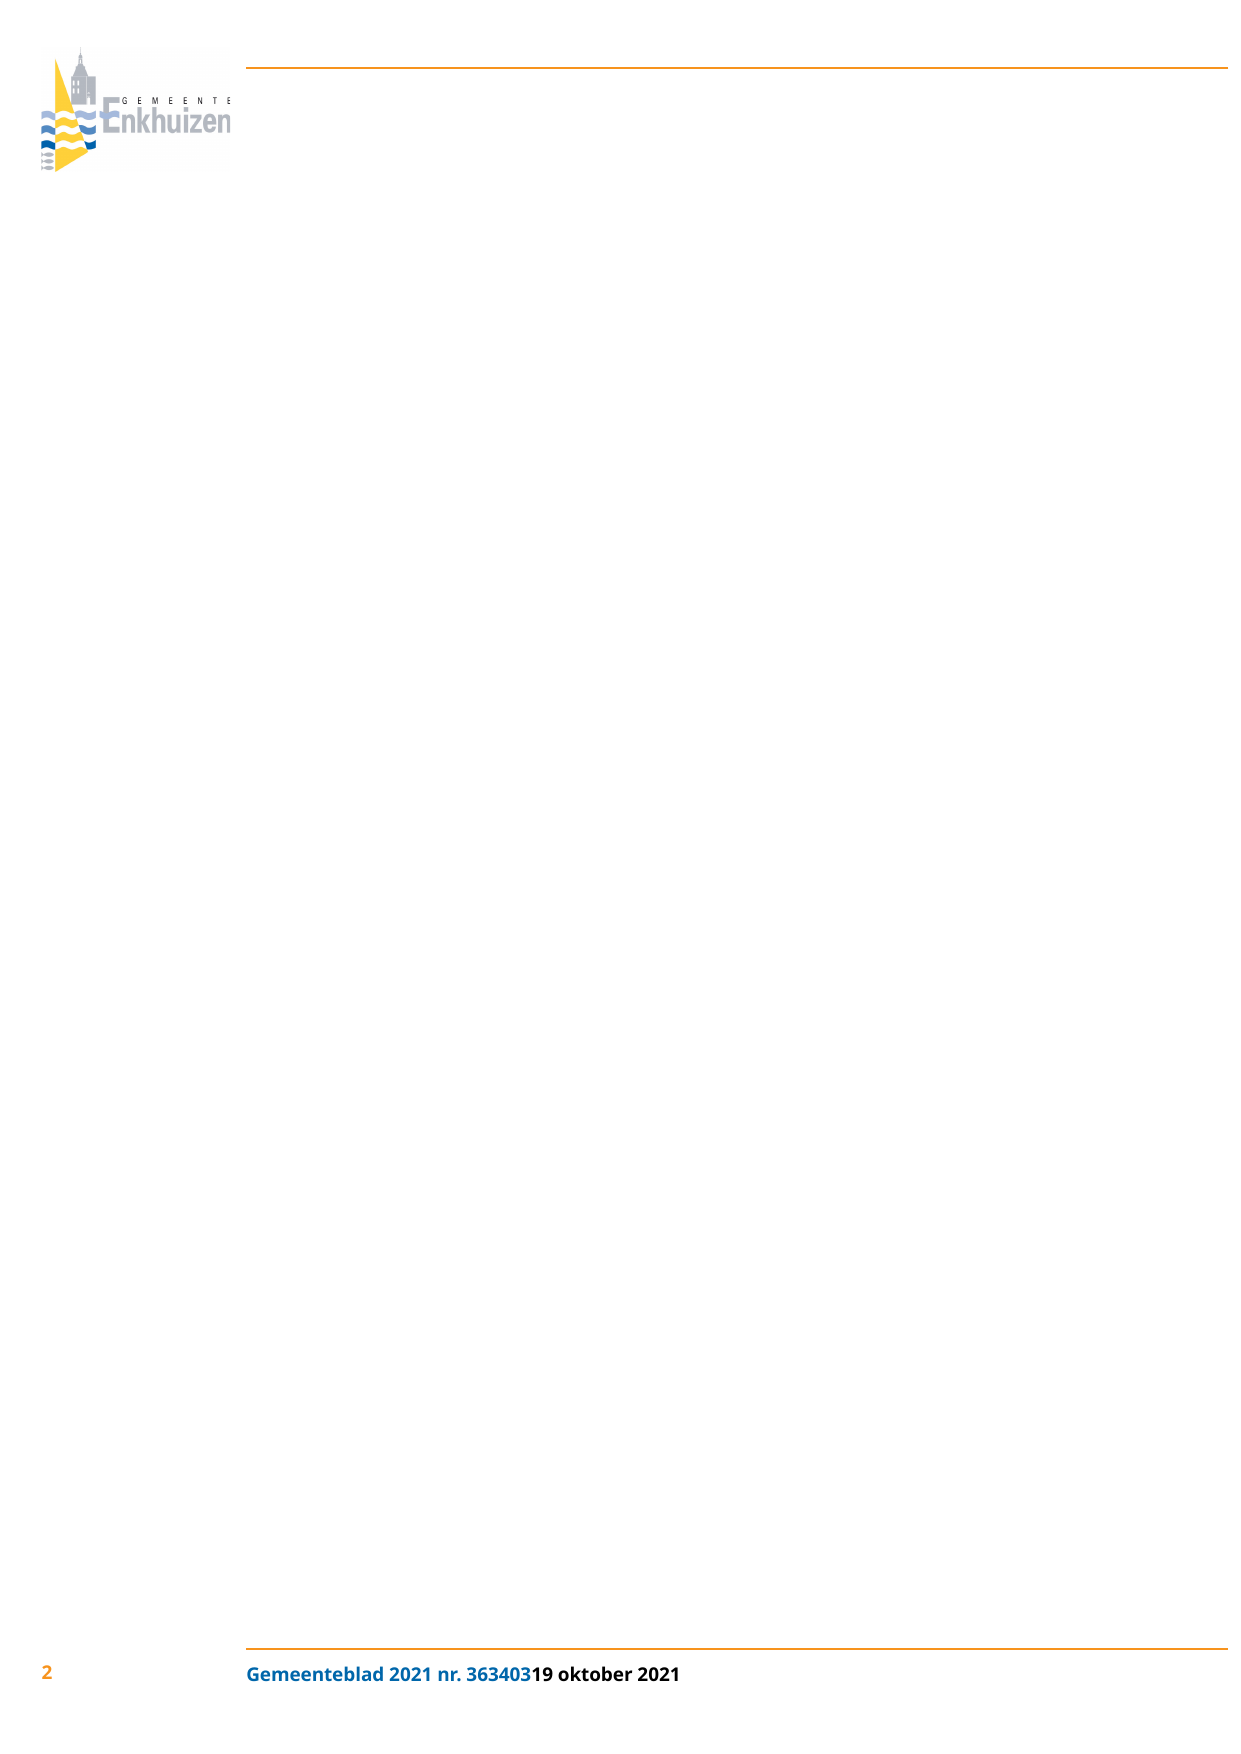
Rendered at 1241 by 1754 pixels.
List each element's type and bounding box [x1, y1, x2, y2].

picture [41, 47, 231, 172]
